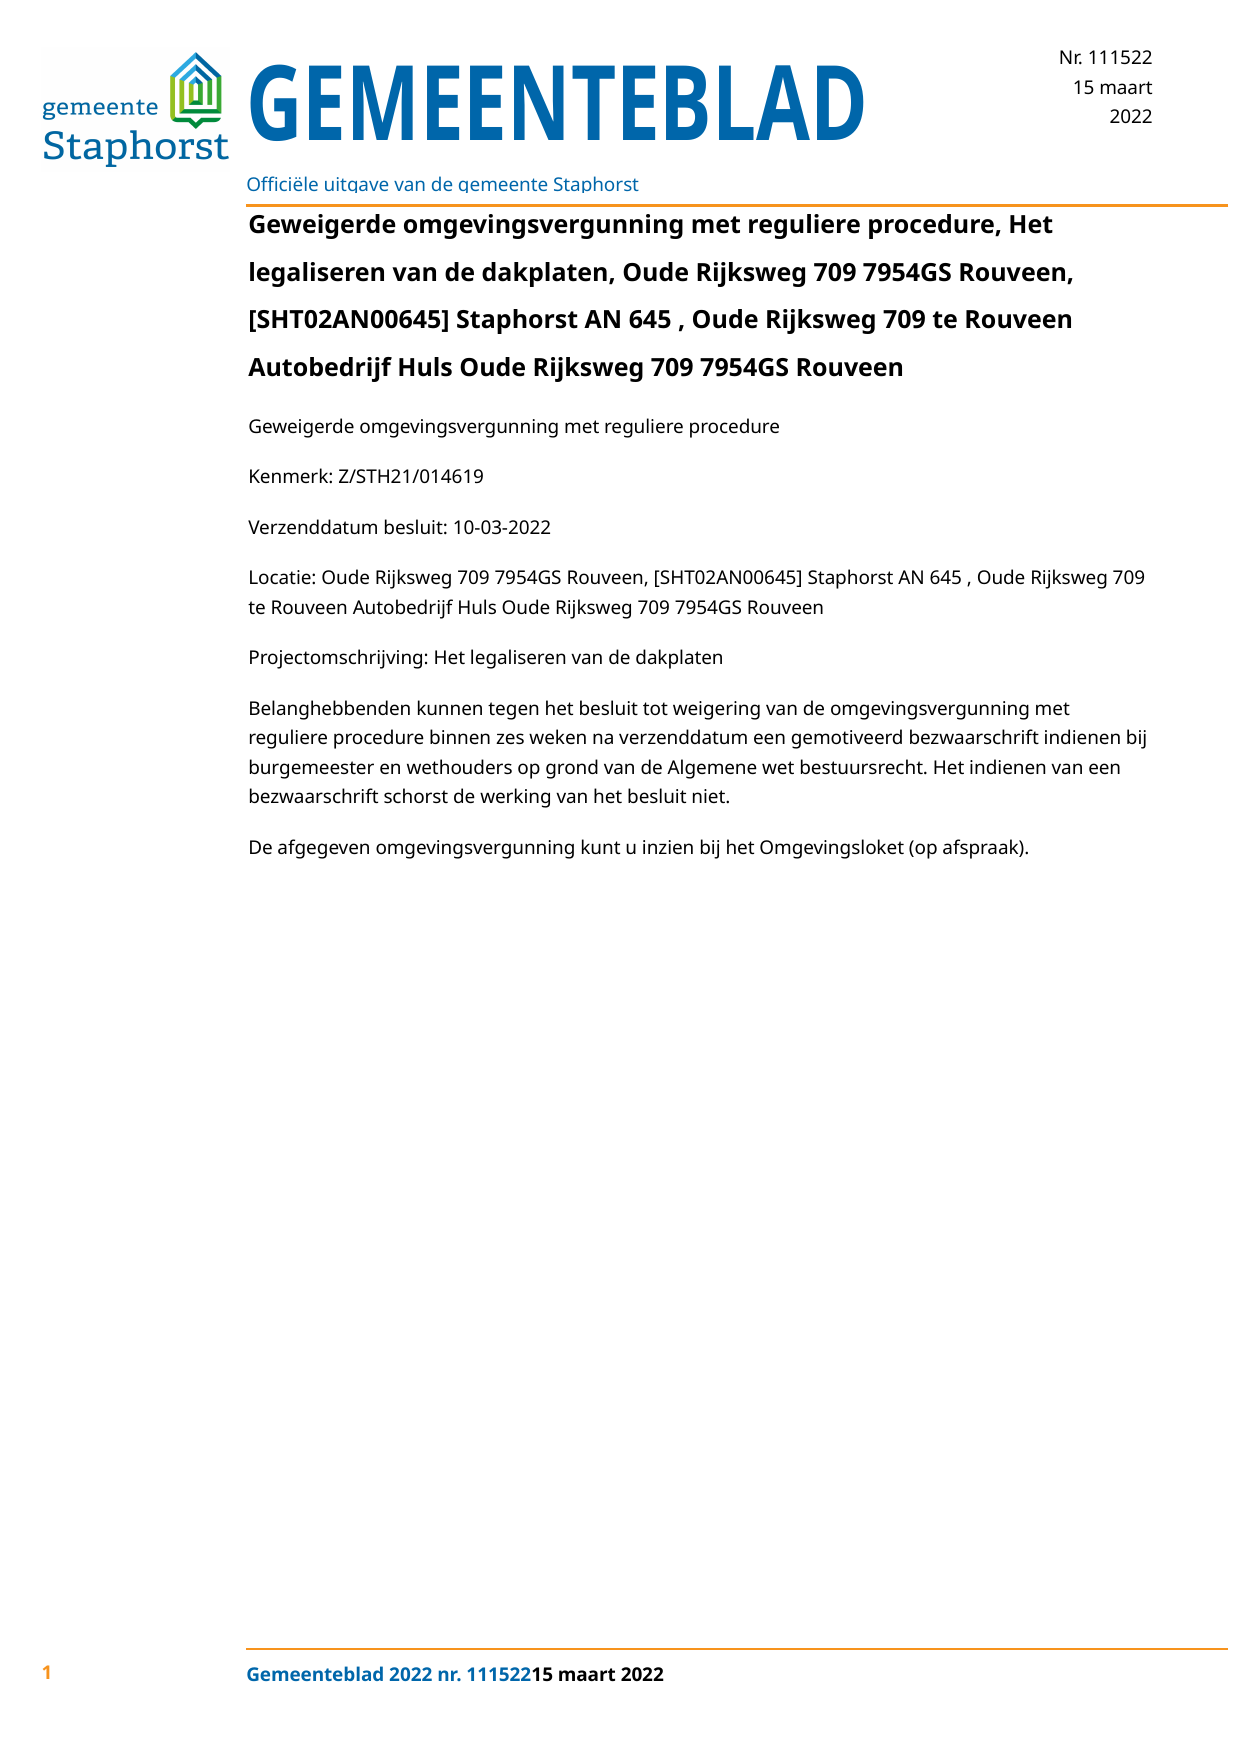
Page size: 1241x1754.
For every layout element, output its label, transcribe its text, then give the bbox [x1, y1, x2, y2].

text Kenmerk: Z/STH21/014619 [248, 463, 1152, 489]
text Projectomschrijving: Het legaliseren van de dakplaten [248, 644, 1152, 670]
text Geweigerde omgevingsvergunning met reguliere procedure [248, 413, 1152, 439]
text De afgegeven omgevingsvergunning kunt u inzien bij het Omgevingsloket (op afspraak). [248, 834, 1152, 860]
text Belanghebbenden kunnen tegen het besluit tot weigering van de omgevingsvergunning met reguliere procedure binnen zes weken na verzenddatum een gemotiveerd bezwaarschrift indienen bij burgemeester en wethouders op grond van de Algemene wet bestuursrecht. Het indienen van een bezwaarschrift schorst de werking van het besluit niet. [248, 695, 1152, 809]
text Verzenddatum besluit: 10-03-2022 [248, 514, 1152, 540]
text Geweigerde omgevingsvergunning met reguliere procedure, Het legaliseren van de dakplaten, Oude Rijksweg 709 7954GS Rouveen, [SHT02AN00645] Staphorst AN 645 , Oude Rijksweg 709 te Rouveen Autobedrijf Huls Oude Rijksweg 709 7954GS Rouveen [248, 207, 1152, 384]
picture [41, 47, 231, 172]
text Locatie: Oude Rijksweg 709 7954GS Rouveen, [SHT02AN00645] Staphorst AN 645 , Oude Rijksweg 709 te Rouveen Autobedrijf Huls Oude Rijksweg 709 7954GS Rouveen [248, 564, 1152, 620]
